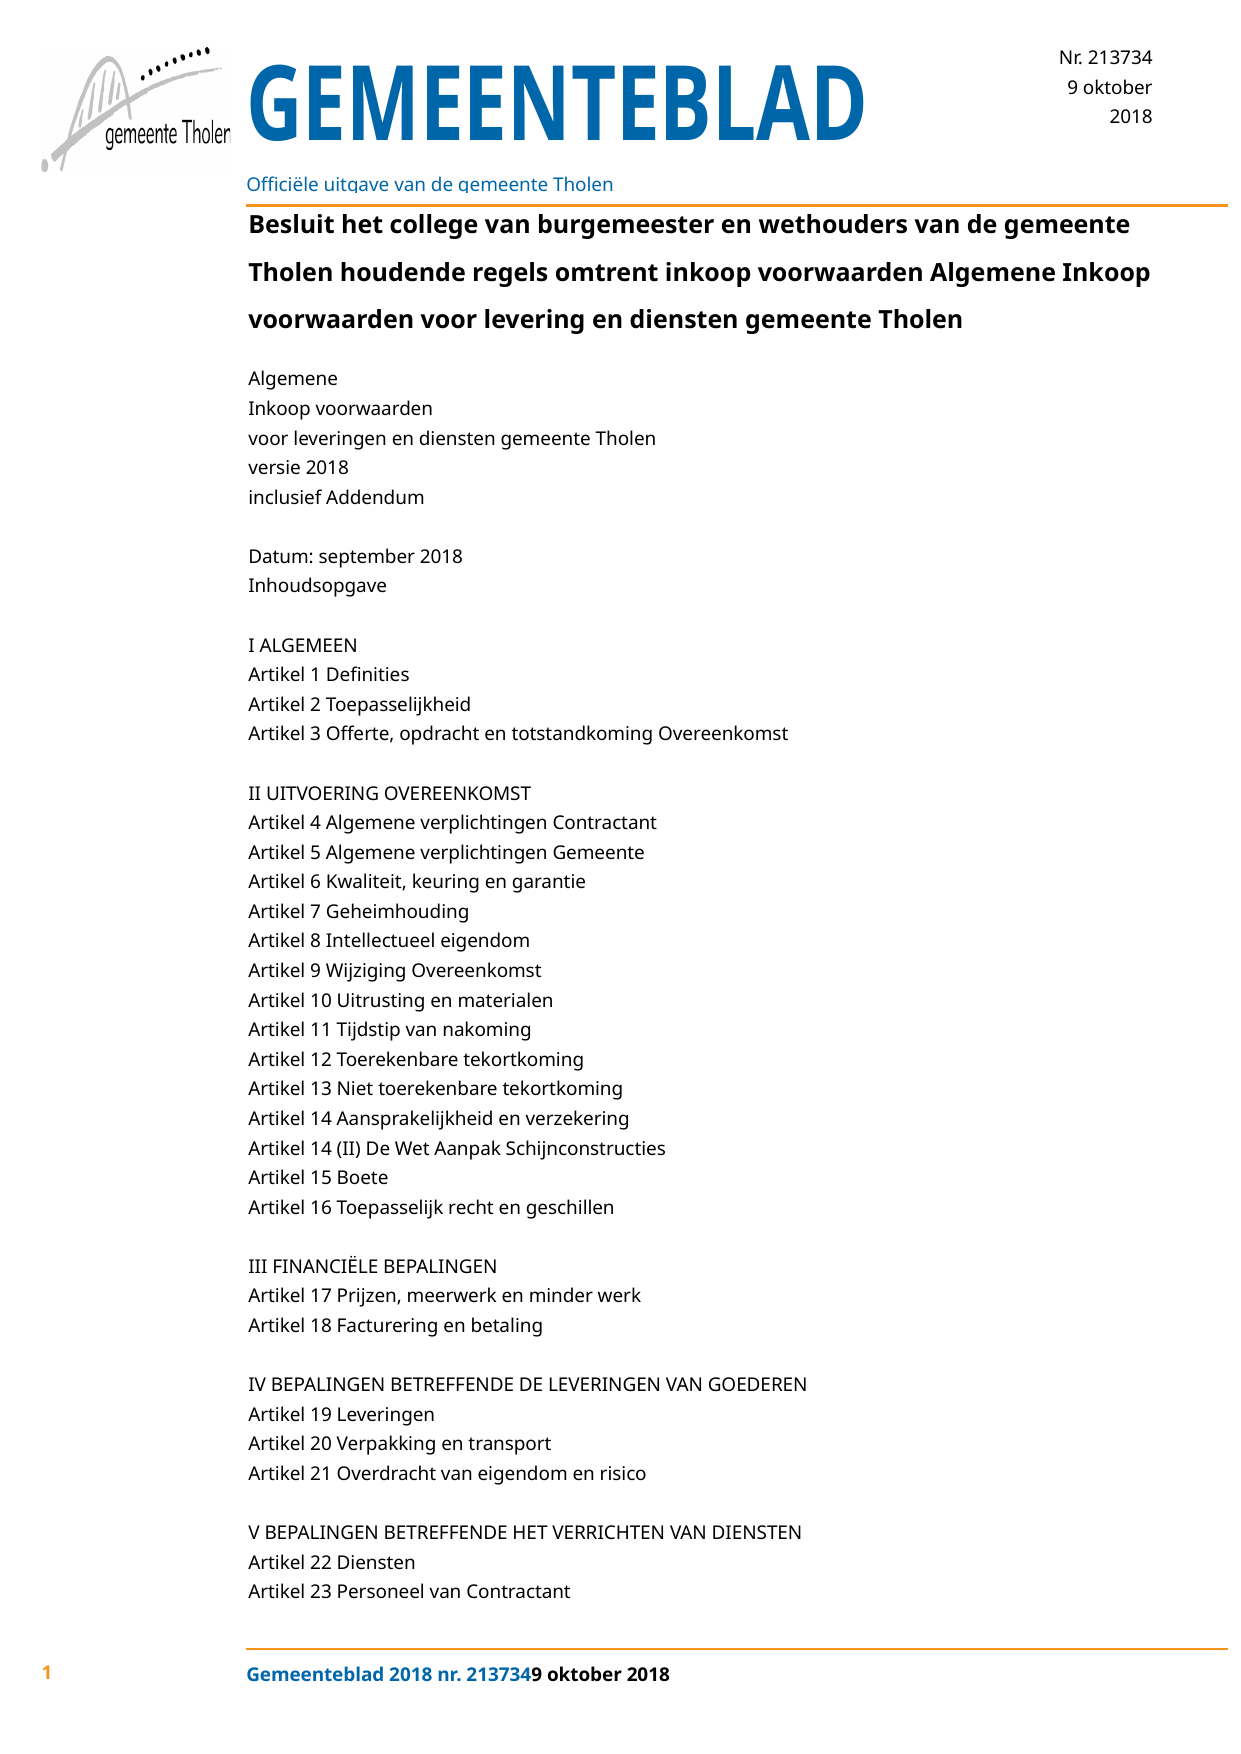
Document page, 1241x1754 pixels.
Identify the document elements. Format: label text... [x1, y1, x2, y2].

text voor leveringen en diensten gemeente Tholen [248, 425, 1152, 450]
text Artikel 11 Tijdstip van nakoming [248, 1016, 1152, 1042]
text III FINANCIËLE BEPALINGEN [248, 1253, 1152, 1279]
text Artikel 7 Geheimhouding [248, 898, 1152, 924]
text Artikel 23 Personeel van Contractant [248, 1578, 1152, 1604]
text Artikel 5 Algemene verplichtingen Gemeente [248, 839, 1152, 864]
text Artikel 2 Toepasselijkheid [248, 691, 1152, 717]
text I ALGEMEEN [248, 632, 1152, 657]
text Artikel 1 Definities [248, 661, 1152, 687]
text Artikel 22 Diensten [248, 1549, 1152, 1574]
text IV BEPALINGEN BETREFFENDE DE LEVERINGEN VAN GOEDEREN [248, 1371, 1152, 1397]
text Artikel 4 Algemene verplichtingen Contractant [248, 809, 1152, 835]
text II UITVOERING OVEREENKOMST [248, 780, 1152, 805]
text Algemene [248, 366, 1152, 391]
text Artikel 19 Leveringen [248, 1401, 1152, 1427]
text Artikel 9 Wijziging Overeenkomst [248, 957, 1152, 983]
text Artikel 20 Verpakking en transport [248, 1431, 1152, 1456]
text Besluit het college van burgemeester en wethouders van de gemeente Tholen houdende regels omtrent inkoop voorwaarden Algemene Inkoop voorwaarden voor levering en diensten gemeente Tholen [248, 207, 1152, 336]
text Artikel 3 Offerte, opdracht en totstandkoming Overeenkomst [248, 721, 1152, 746]
text Datum: september 2018 [248, 543, 1152, 569]
text Artikel 12 Toerekenbare tekortkoming [248, 1046, 1152, 1072]
text Inhoudsopgave [248, 573, 1152, 598]
text Artikel 13 Niet toerekenbare tekortkoming [248, 1076, 1152, 1101]
text V BEPALINGEN BETREFFENDE HET VERRICHTEN VAN DIENSTEN [248, 1519, 1152, 1545]
text Artikel 14 Aansprakelijkheid en verzekering [248, 1105, 1152, 1131]
text Inkoop voorwaarden [248, 395, 1152, 421]
text Artikel 17 Prijzen, meerwerk en minder werk [248, 1283, 1152, 1308]
text inclusief Addendum [248, 484, 1152, 509]
text Artikel 21 Overdracht van eigendom en risico [248, 1460, 1152, 1486]
text Artikel 16 Toepasselijk recht en geschillen [248, 1194, 1152, 1219]
text versie 2018 [248, 454, 1152, 480]
text Artikel 15 Boete [248, 1164, 1152, 1190]
text Artikel 8 Intellectueel eigendom [248, 928, 1152, 953]
picture [41, 47, 231, 172]
text Artikel 6 Kwaliteit, keuring en garantie [248, 868, 1152, 894]
text Artikel 14 (II) De Wet Aanpak Schijnconstructies [248, 1135, 1152, 1160]
text Artikel 18 Facturering en betaling [248, 1312, 1152, 1338]
text Artikel 10 Uitrusting en materialen [248, 987, 1152, 1012]
